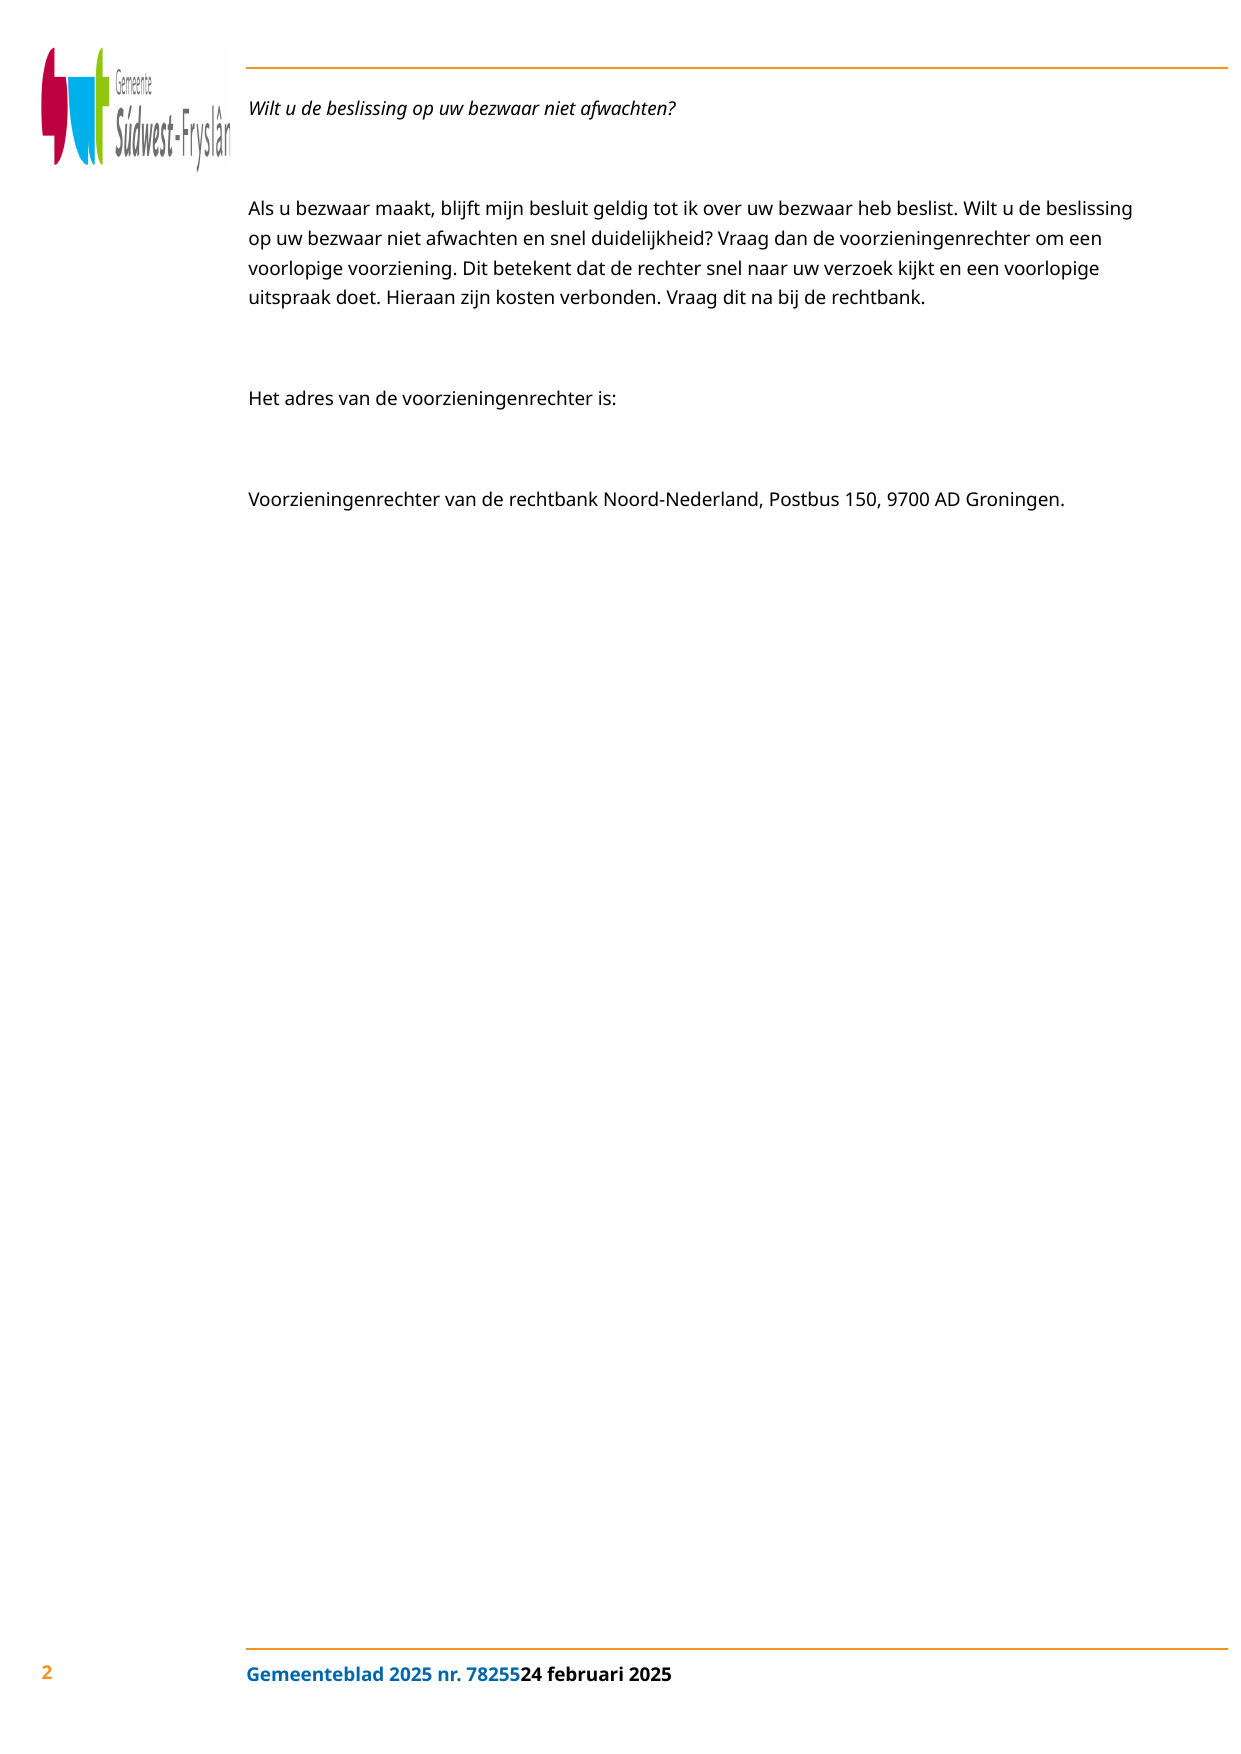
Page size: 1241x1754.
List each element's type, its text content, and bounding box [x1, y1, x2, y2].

text Het adres van de voorzieningenrechter is: [248, 385, 1152, 411]
picture [41, 47, 231, 172]
text Voorzieningenrechter van de rechtbank Noord-Nederland, Postbus 150, 9700 AD Groningen. [248, 486, 1152, 512]
text Wilt u de beslissing op uw bezwaar niet afwachten? [248, 95, 1152, 121]
text Als u bezwaar maakt, blijft mijn besluit geldig tot ik over uw bezwaar heb beslist. Wilt u de beslissing op uw bezwaar niet afwachten en snel duidelijkheid? Vraag dan de voorzieningenrechter om een voorlopige voorziening. Dit betekent dat de rechter snel naar uw verzoek kijkt en een voorlopige uitspraak doet. Hieraan zijn kosten verbonden. Vraag dit na bij de rechtbank. [248, 196, 1152, 310]
